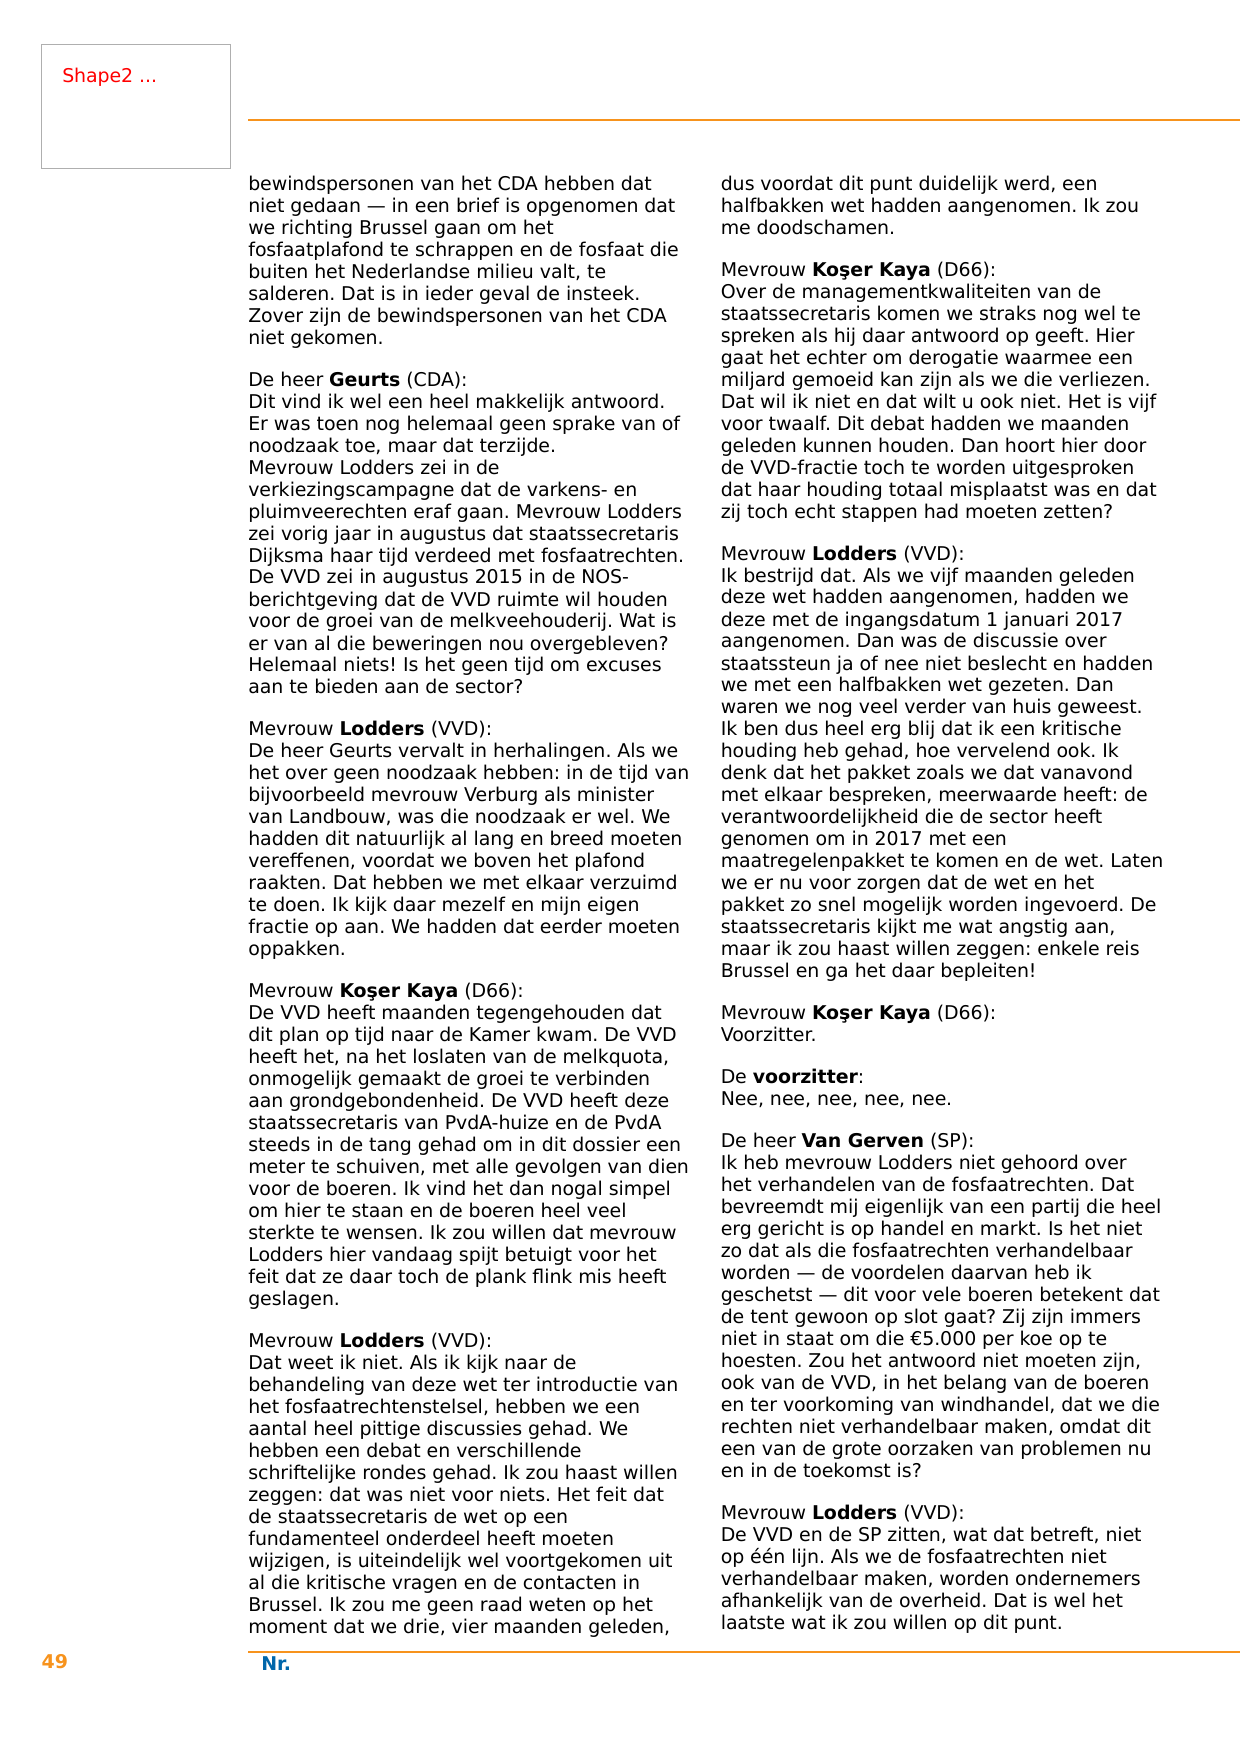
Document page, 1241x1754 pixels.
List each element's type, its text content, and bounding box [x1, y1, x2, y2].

text De heer Van Gerven (SP): [721, 1130, 1163, 1152]
text De heer Geurts (CDA): [248, 369, 691, 391]
text dus voordat dit punt duidelijk werd, een halfbakken wet hadden aangenomen. Ik zou me doodschamen. [721, 173, 1163, 239]
text De VVD heeft maanden tegengehouden dat dit plan op tijd naar de Kamer kwam. De VVD heeft het, na het loslaten van de melkquota, onmogelijk gemaakt de groei te verbinden aan grondgebondenheid. De VVD heeft deze staatssecretaris van PvdA-huize en de PvdA steeds in de tang gehad om in dit dossier een meter te schuiven, met alle gevolgen van dien voor de boeren. Ik vind het dan nogal simpel om hier te staan en de boeren heel veel sterkte te wensen. Ik zou willen dat mevrouw Lodders hier vandaag spijt betuigt voor het feit dat ze daar toch de plank flink mis heeft geslagen. [248, 1002, 691, 1310]
text bewindspersonen van het CDA hebben dat niet gedaan — in een brief is opgenomen dat we richting Brussel gaan om het fosfaatplafond te schrappen en de fosfaat die buiten het Nederlandse milieu valt, te salderen. Dat is in ieder geval de insteek. Zover zijn de bewindspersonen van het CDA niet gekomen. [248, 173, 691, 349]
text Mevrouw Koşer Kaya (D66): [248, 980, 691, 1002]
text De VVD en de SP zitten, wat dat betreft, niet op één lijn. Als we de fosfaatrechten niet verhandelbaar maken, worden ondernemers afhankelijk van de overheid. Dat is wel het laatste wat ik zou willen op dit punt. [721, 1524, 1163, 1633]
text Voorzitter. [721, 1024, 1163, 1046]
text Ik heb mevrouw Lodders niet gehoord over het verhandelen van de fosfaatrechten. Dat bevreemdt mij eigenlijk van een partij die heel erg gericht is op handel en markt. Is het niet zo dat als die fosfaatrechten verhandelbaar worden — de voordelen daarvan heb ik geschetst — dit voor vele boeren betekent dat de tent gewoon op slot gaat? Zij zijn immers niet in staat om die €5.000 per koe op te hoesten. Zou het antwoord niet moeten zijn, ook van de VVD, in het belang van de boeren en ter voorkoming van windhandel, dat we die rechten niet verhandelbaar maken, omdat dit een van de grote oorzaken van problemen nu en in de toekomst is? [721, 1152, 1163, 1482]
text Over de managementkwaliteiten van de staatssecretaris komen we straks nog wel te spreken als hij daar antwoord op geeft. Hier gaat het echter om derogatie waarmee een miljard gemoeid kan zijn als we die verliezen. Dat wil ik niet en dat wilt u ook niet. Het is vijf voor twaalf. Dit debat hadden we maanden geleden kunnen houden. Dan hoort hier door de VVD-fractie toch te worden uitgesproken dat haar houding totaal misplaatst was en dat zij toch echt stappen had moeten zetten? [721, 281, 1163, 522]
text Mevrouw Lodders (VVD): [248, 1330, 691, 1352]
text Mevrouw Lodders (VVD): [721, 1502, 1163, 1524]
text Mevrouw Lodders (VVD): [721, 542, 1163, 564]
text De voorzitter: [721, 1066, 1163, 1088]
text Ik bestrijd dat. Als we vijf maanden geleden deze wet hadden aangenomen, hadden we deze met de ingangsdatum 1 januari 2017 aangenomen. Dan was de discussie over staatssteun ja of nee niet beslecht en hadden we met een halfbakken wet gezeten. Dan waren we nog veel verder van huis geweest. Ik ben dus heel erg blij dat ik een kritische houding heb gehad, hoe vervelend ook. Ik denk dat het pakket zoals we dat vanavond met elkaar bespreken, meerwaarde heeft: de verantwoordelijkheid die de sector heeft genomen om in 2017 met een maatregelenpakket te komen en de wet. Laten we er nu voor zorgen dat de wet en het pakket zo snel mogelijk worden ingevoerd. De staatssecretaris kijkt me wat angstig aan, maar ik zou haast willen zeggen: enkele reis Brussel en ga het daar bepleiten! [721, 564, 1163, 982]
text Mevrouw Koşer Kaya (D66): [721, 1002, 1163, 1024]
text Mevrouw Lodders zei in de verkiezingscampagne dat de varkens- en pluimveerechten eraf gaan. Mevrouw Lodders zei vorig jaar in augustus dat staatssecretaris Dijksma haar tijd verdeed met fosfaatrechten. De VVD zei in augustus 2015 in de NOS-berichtgeving dat de VVD ruimte wil houden voor de groei van de melkveehouderij. Wat is er van al die beweringen nou overgebleven? Helemaal niets! Is het geen tijd om excuses aan te bieden aan de sector? [248, 457, 691, 698]
text Dat weet ik niet. Als ik kijk naar de behandeling van deze wet ter introductie van het fosfaatrechtenstelsel, hebben we een aantal heel pittige discussies gehad. We hebben een debat en verschillende schriftelijke rondes gehad. Ik zou haast willen zeggen: dat was niet voor niets. Het feit dat de staatssecretaris de wet op een fundamenteel onderdeel heeft moeten wijzigen, is uiteindelijk wel voortgekomen uit al die kritische vragen en de contacten in Brussel. Ik zou me geen raad weten op het moment dat we drie, vier maanden geleden, [248, 1352, 691, 1637]
text Mevrouw Lodders (VVD): [248, 718, 691, 740]
text De heer Geurts vervalt in herhalingen. Als we het over geen noodzaak hebben: in de tijd van bijvoorbeeld mevrouw Verburg als minister van Landbouw, was die noodzaak er wel. We hadden dit natuurlijk al lang en breed moeten vereffenen, voordat we boven het plafond raakten. Dat hebben we met elkaar verzuimd te doen. Ik kijk daar mezelf en mijn eigen fractie op aan. We hadden dat eerder moeten oppakken. [248, 740, 691, 960]
text Nee, nee, nee, nee, nee. [721, 1088, 1163, 1110]
text Mevrouw Koşer Kaya (D66): [721, 259, 1163, 281]
text Dit vind ik wel een heel makkelijk antwoord. Er was toen nog helemaal geen sprake van of noodzaak toe, maar dat terzijde. [248, 391, 691, 457]
